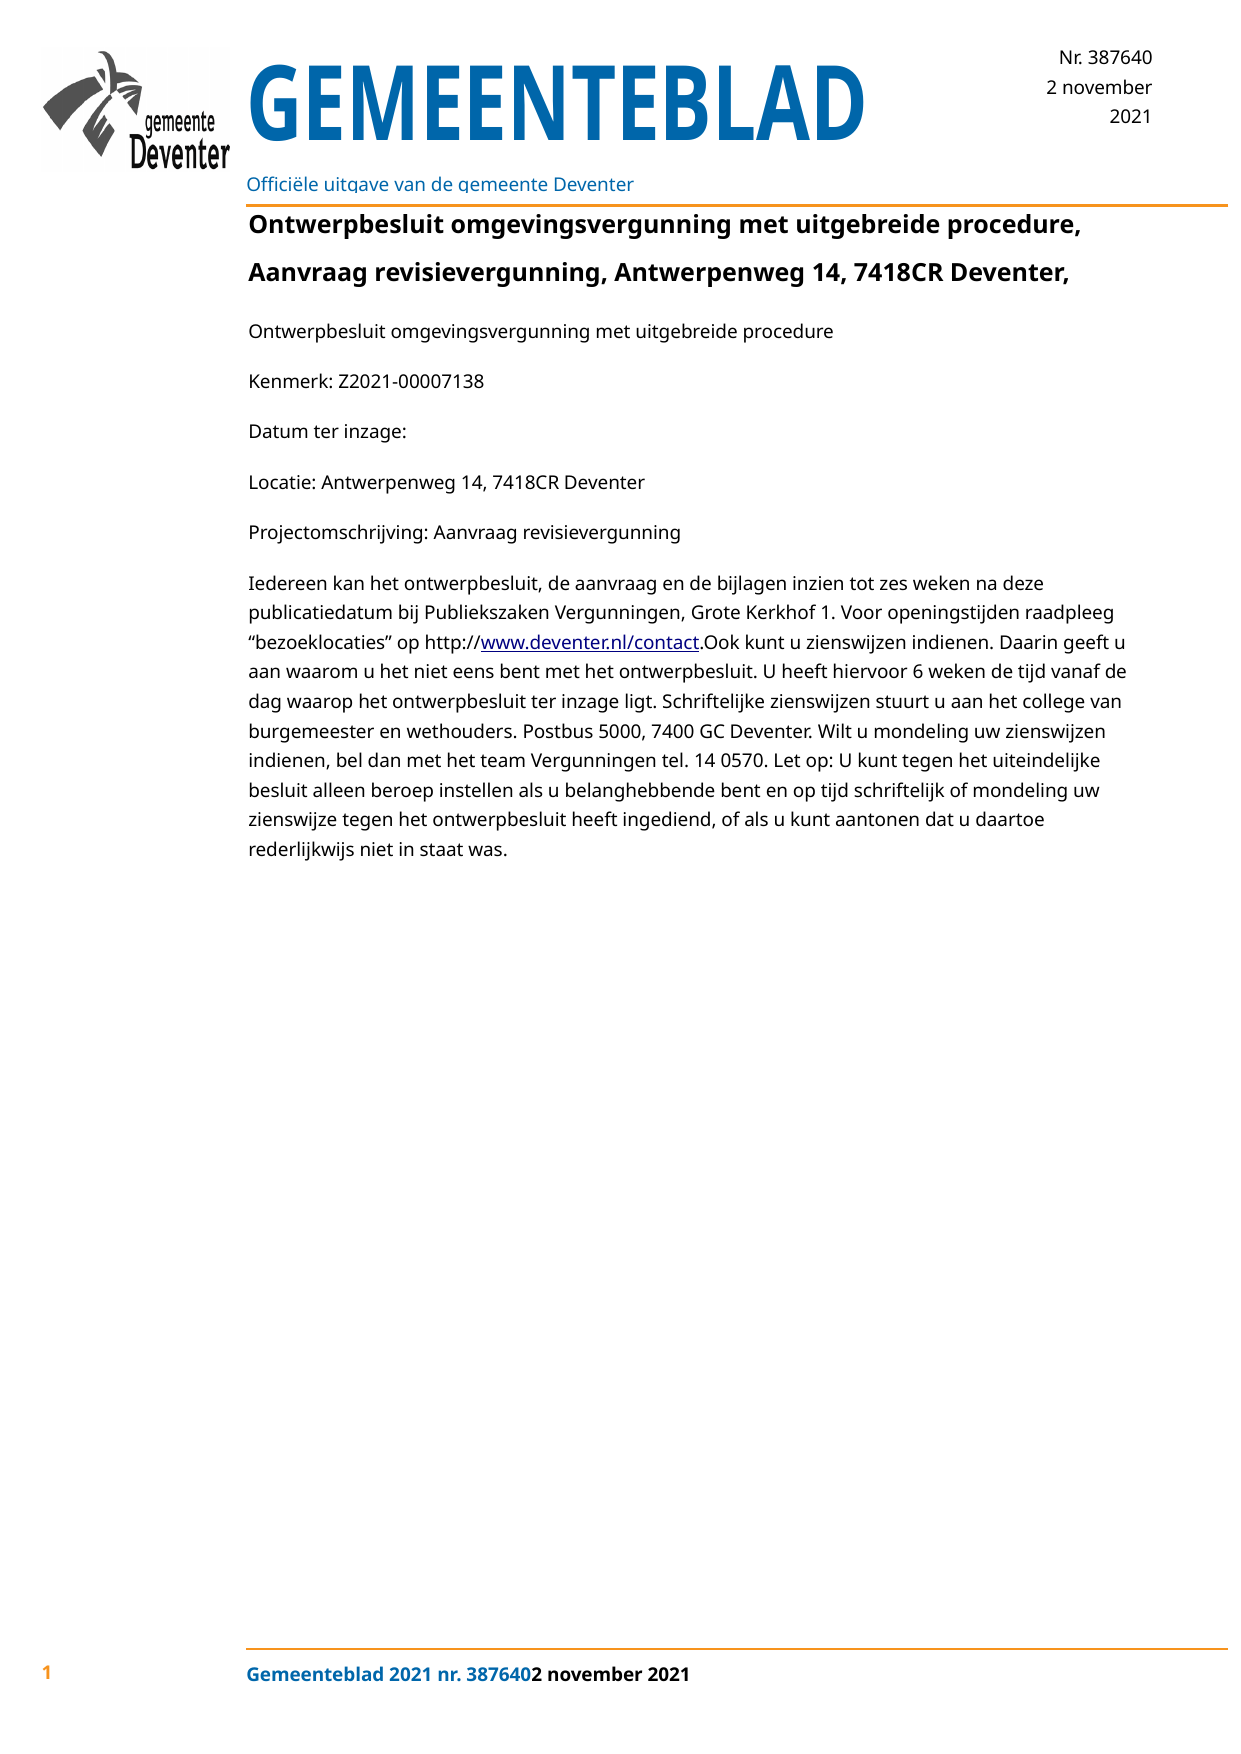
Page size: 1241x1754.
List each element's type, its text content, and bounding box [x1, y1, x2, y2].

text Projectomschrijving: Aanvraag revisievergunning [248, 519, 1152, 545]
text Kenmerk: Z2021-00007138 [248, 368, 1152, 394]
text Iedereen kan het ontwerpbesluit, de aanvraag en de bijlagen inzien tot zes weken na deze publicatiedatum bij Publiekszaken Vergunningen, Grote Kerkhof 1. Voor openingstijden raadpleeg “bezoeklocaties” op http://www.deventer.nl/contact.Ook kunt u zienswijzen indienen. Daarin geeft u aan waarom u het niet eens bent met het ontwerpbesluit. U heeft hiervoor 6 weken de tijd vanaf de dag waarop het ontwerpbesluit ter inzage ligt. Schriftelijke zienswijzen stuurt u aan het college van burgemeester en wethouders. Postbus 5000, 7400 GC Deventer. Wilt u mondeling uw zienswijzen indienen, bel dan met het team Vergunningen tel. 14 0570. Let op: U kunt tegen het uiteindelijke besluit alleen beroep instellen als u belanghebbende bent en op tijd schriftelijk of mondeling uw zienswijze tegen het ontwerpbesluit heeft ingediend, of als u kunt aantonen dat u daartoe rederlijkwijs niet in staat was. [248, 570, 1152, 862]
text Ontwerpbesluit omgevingsvergunning met uitgebreide procedure [248, 318, 1152, 344]
text Datum ter inzage: [248, 419, 1152, 444]
text Locatie: Antwerpenweg 14, 7418CR Deventer [248, 469, 1152, 495]
picture [41, 47, 231, 172]
text Ontwerpbesluit omgevingsvergunning met uitgebreide procedure, Aanvraag revisievergunning, Antwerpenweg 14, 7418CR Deventer, [248, 207, 1152, 288]
